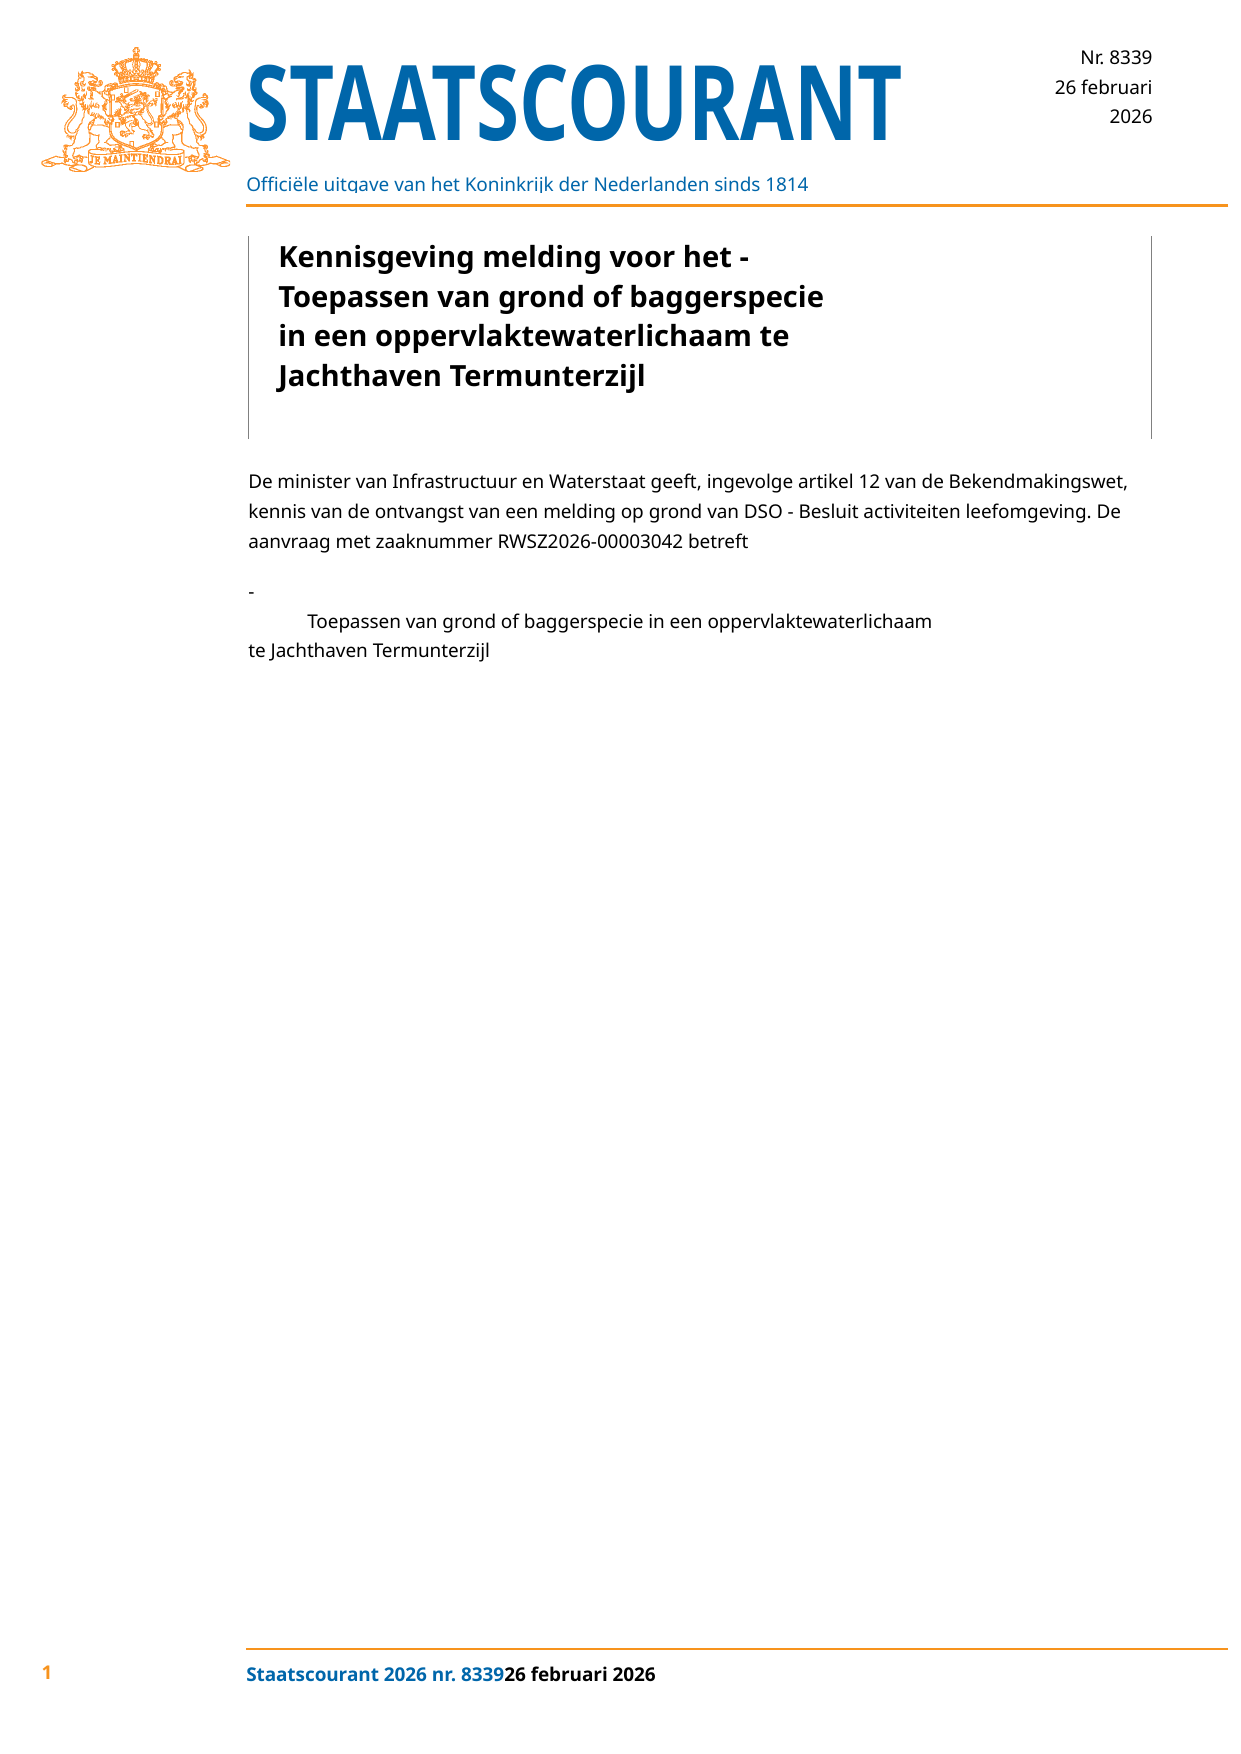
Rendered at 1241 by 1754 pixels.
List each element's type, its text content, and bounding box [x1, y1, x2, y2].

table_header [1090, 236, 1151, 413]
list Toepassen van grond of baggerspecie in een oppervlaktewaterlichaam [248, 608, 1152, 633]
text te Jachthaven Termunterzijl [248, 637, 1152, 663]
picture [41, 47, 231, 172]
text De minister van Infrastructuur en Waterstaat geeft, ingevolge artikel 12 van de Bekendmakingswet, kennis van de ontvangst van een melding op grond van DSO - Besluit activiteiten leefomgeving. De aanvraag met zaaknummer RWSZ2026-00003042 betreft [248, 469, 1152, 553]
table_header [850, 414, 1151, 439]
table_header [850, 236, 912, 413]
picture [912, 236, 1090, 414]
table_header Kennisgeving melding voor het -Toepassen van grond of baggerspecie in een oppervlaktewaterlichaam te Jachthaven Termunterzijl [249, 236, 850, 439]
